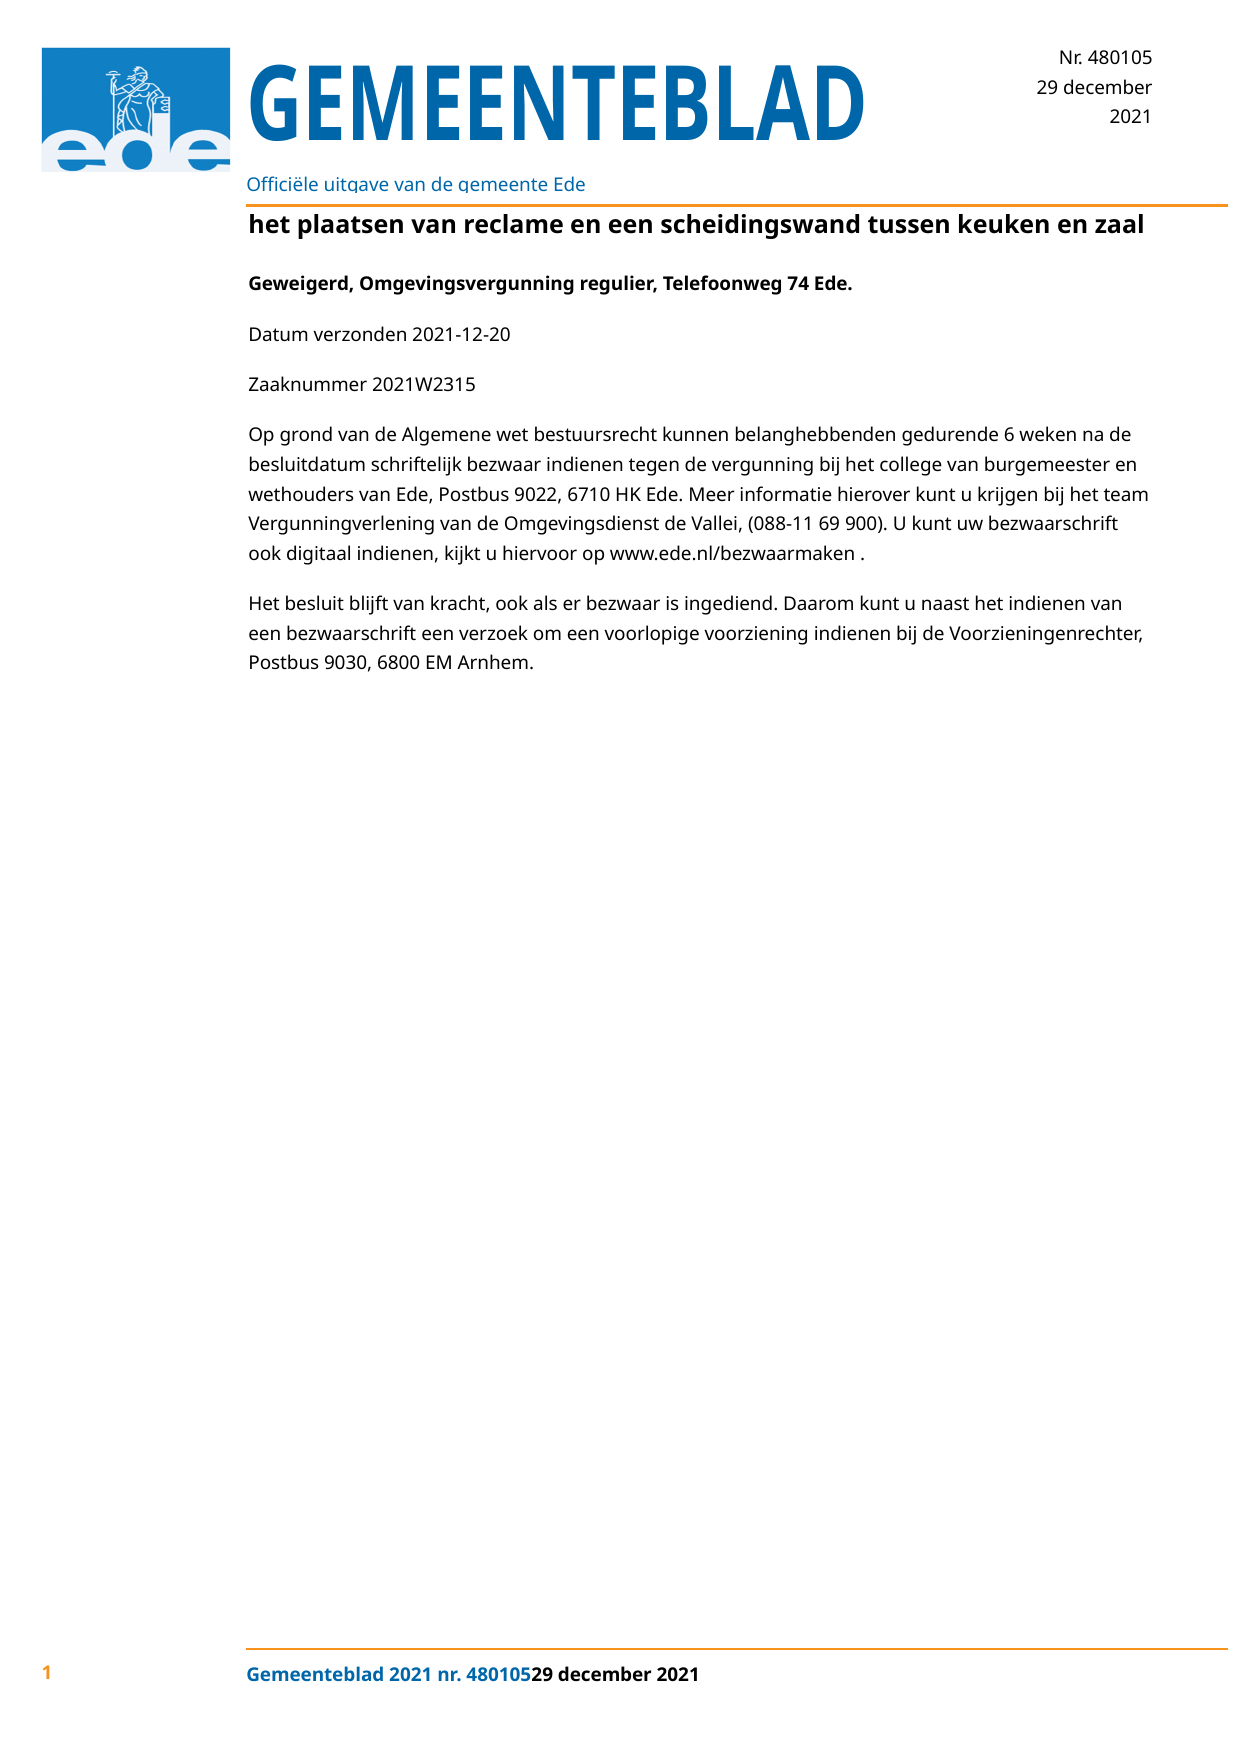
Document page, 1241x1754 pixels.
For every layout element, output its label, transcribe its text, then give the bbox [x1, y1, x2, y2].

text Datum verzonden 2021-12-20 [248, 321, 1152, 346]
picture [41, 47, 231, 172]
text Zaaknummer 2021W2315 [248, 371, 1152, 397]
text Geweigerd, Omgevingsvergunning regulier, Telefoonweg 74 Ede. [248, 270, 1152, 296]
text Op grond van de Algemene wet bestuursrecht kunnen belanghebbenden gedurende 6 weken na de besluitdatum schriftelijk bezwaar indienen tegen de vergunning bij het college van burgemeester en wethouders van Ede, Postbus 9022, 6710 HK Ede. Meer informatie hierover kunt u krijgen bij het team Vergunningverlening van de Omgevingsdienst de Vallei, (088-11 69 900). U kunt uw bezwaarschrift ook digitaal indienen, kijkt u hiervoor op www.ede.nl/bezwaarmaken . [248, 422, 1152, 566]
text het plaatsen van reclame en een scheidingswand tussen keuken en zaal [248, 207, 1152, 241]
text Het besluit blijft van kracht, ook als er bezwaar is ingediend. Daarom kunt u naast het indienen van een bezwaarschrift een verzoek om een voorlopige voorziening indienen bij de Voorzieningenrechter, Postbus 9030, 6800 EM Arnhem. [248, 590, 1152, 675]
